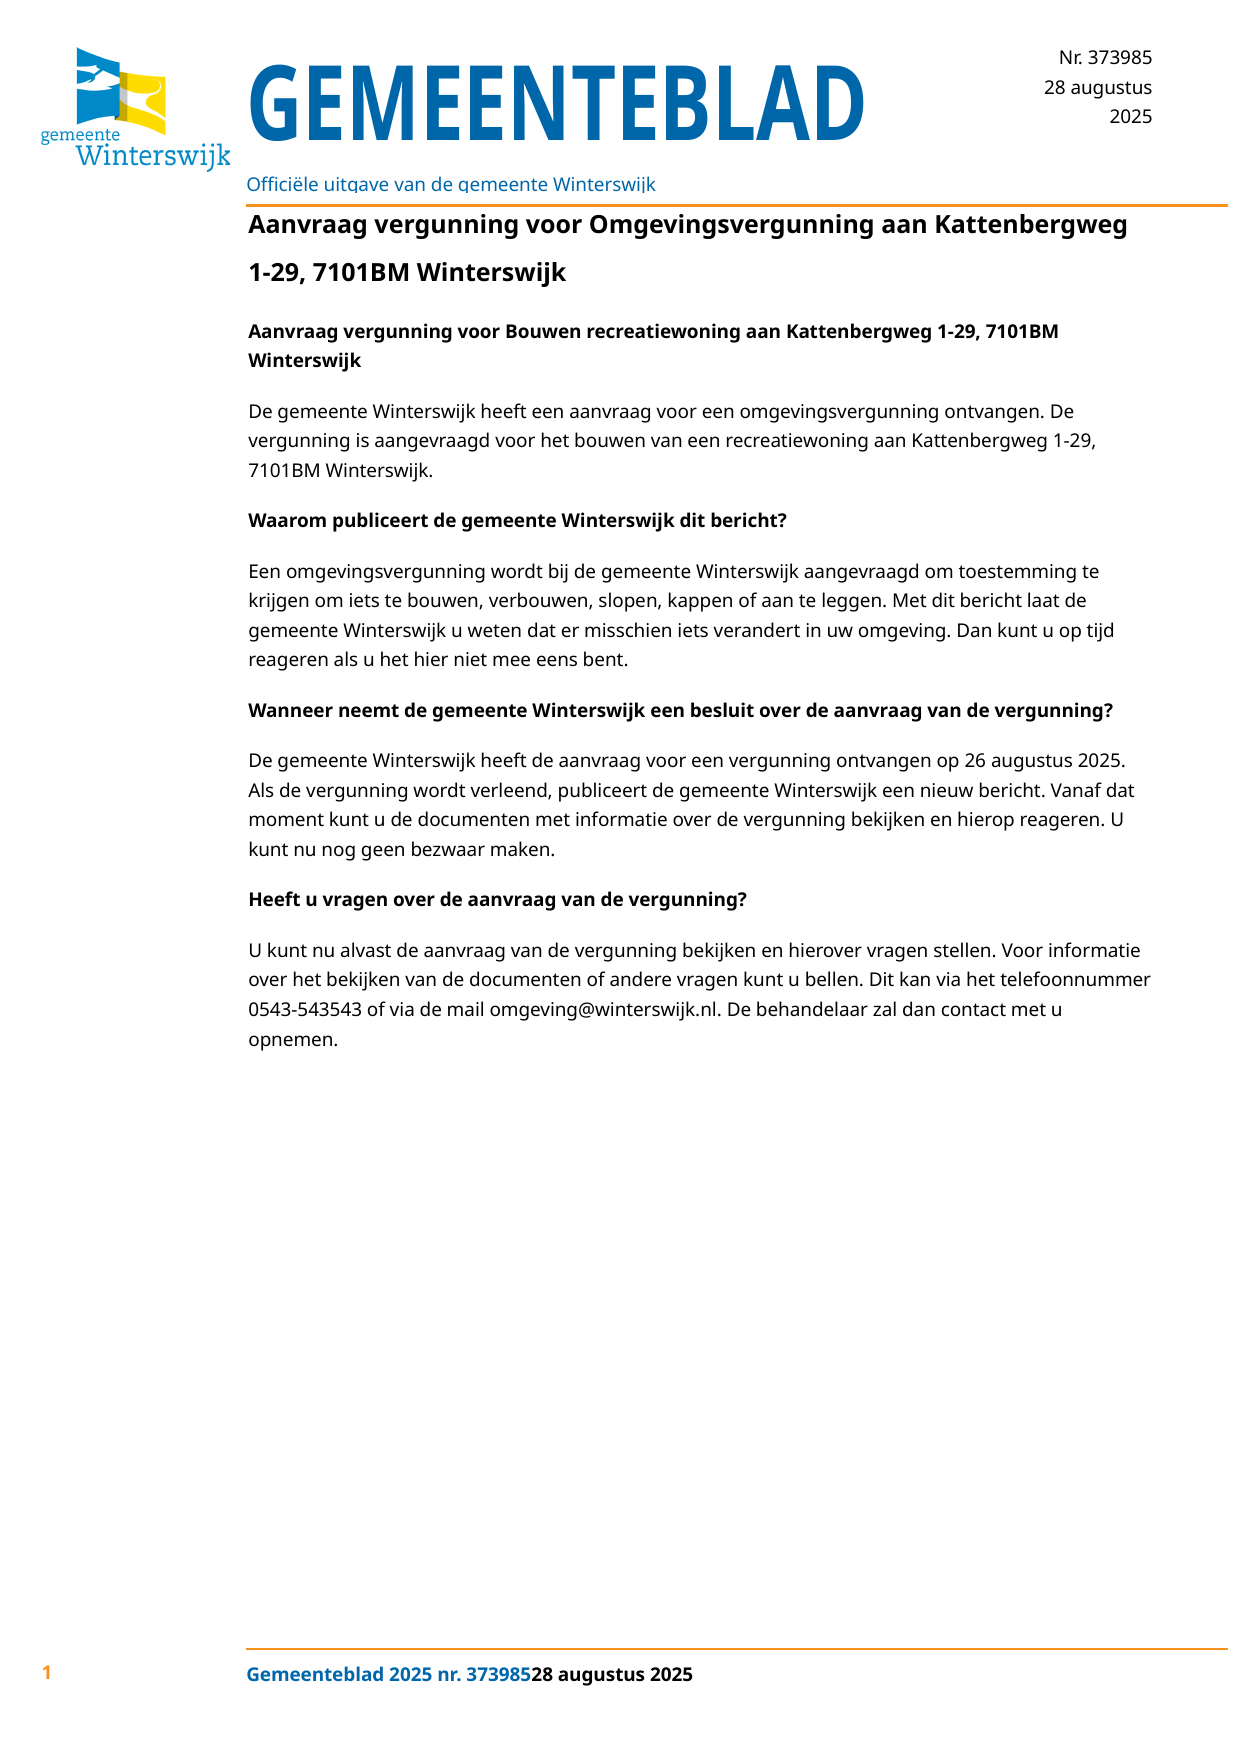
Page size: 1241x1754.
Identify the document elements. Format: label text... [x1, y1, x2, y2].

text Heeft u vragen over de aanvraag van de vergunning? [248, 887, 1152, 912]
text Een omgevingsvergunning wordt bij de gemeente Winterswijk aangevraagd om toestemming te krijgen om iets te bouwen, verbouwen, slopen, kappen of aan te leggen. Met dit bericht laat de gemeente Winterswijk u weten dat er misschien iets verandert in uw omgeving. Dan kunt u op tijd reageren als u het hier niet mee eens bent. [248, 558, 1152, 672]
text Waarom publiceert de gemeente Winterswijk dit bericht? [248, 507, 1152, 533]
picture [41, 47, 231, 172]
text De gemeente Winterswijk heeft een aanvraag voor een omgevingsvergunning ontvangen. De vergunning is aangevraagd voor het bouwen van een recreatiewoning aan Kattenbergweg 1-29, 7101BM Winterswijk. [248, 398, 1152, 483]
text De gemeente Winterswijk heeft de aanvraag voor een vergunning ontvangen op 26 augustus 2025. Als de vergunning wordt verleend, publiceert de gemeente Winterswijk een nieuw bericht. Vanaf dat moment kunt u de documenten met informatie over de vergunning bekijken en hierop reageren. U kunt nu nog geen bezwaar maken. [248, 747, 1152, 862]
text Wanneer neemt de gemeente Winterswijk een besluit over de aanvraag van de vergunning? [248, 697, 1152, 723]
text U kunt nu alvast de aanvraag van de vergunning bekijken en hierover vragen stellen. Voor informatie over het bekijken van de documenten of andere vragen kunt u bellen. Dit kan via het telefoonnummer 0543-543543 of via de mail omgeving@winterswijk.nl. De behandelaar zal dan contact met u opnemen. [248, 937, 1152, 1052]
picture [225, 153, 231, 162]
text Aanvraag vergunning voor Bouwen recreatiewoning aan Kattenbergweg 1-29, 7101BM Winterswijk [248, 318, 1152, 373]
text Aanvraag vergunning voor Omgevingsvergunning aan Kattenbergweg 1-29, 7101BM Winterswijk [248, 207, 1152, 288]
